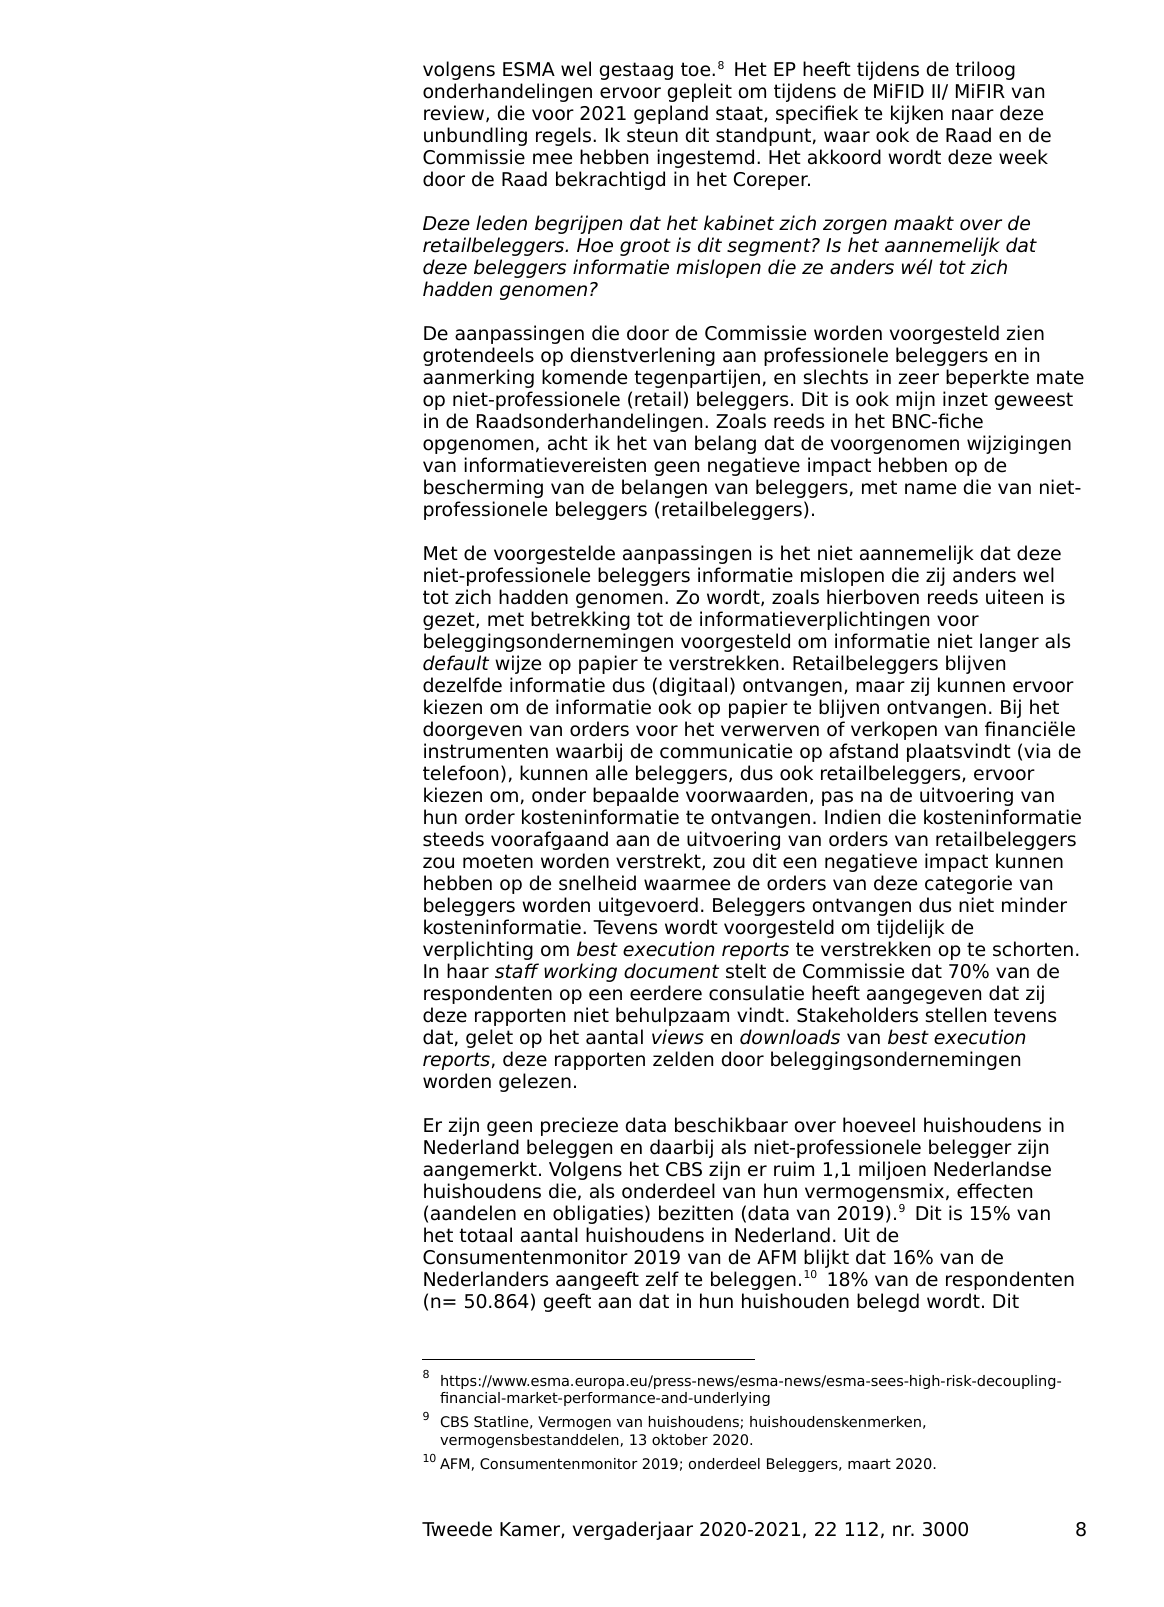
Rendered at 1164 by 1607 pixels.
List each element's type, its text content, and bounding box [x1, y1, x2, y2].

text https://www.esma.europa.eu/press-news/esma-news/esma-sees-high-risk-decoupling-financial-market-performance-and-underlying [422, 1368, 1087, 1407]
text Met de voorgestelde aanpassingen is het niet aannemelijk dat deze niet-professionele beleggers informatie mislopen die zij anders wel tot zich hadden genomen. Zo wordt, zoals hierboven reeds uiteen is gezet, met betrekking tot de informatieverplichtingen voor beleggingsondernemingen voorgesteld om informatie niet langer als default wijze op papier te verstrekken. Retailbeleggers blijven dezelfde informatie dus (digitaal) ontvangen, maar zij kunnen ervoor kiezen om de informatie ook op papier te blijven ontvangen. Bij het doorgeven van orders voor het verwerven of verkopen van financiële instrumenten waarbij de communicatie op afstand plaatsvindt (via de telefoon), kunnen alle beleggers, dus ook retailbeleggers, ervoor kiezen om, onder bepaalde voorwaarden, pas na de uitvoering van hun order kosteninformatie te ontvangen. Indien die kosteninformatie steeds voorafgaand aan de uitvoering van orders van retailbeleggers zou moeten worden verstrekt, zou dit een negatieve impact kunnen hebben op de snelheid waarmee de orders van deze categorie van beleggers worden uitgevoerd. Beleggers ontvangen dus niet minder kosteninformatie. Tevens wordt voorgesteld om tijdelijk de verplichting om best execution reports te verstrekken op te schorten. In haar staff working document stelt de Commissie dat 70% van de respondenten op een eerdere consulatie heeft aangegeven dat zij deze rapporten niet behulpzaam vindt. Stakeholders stellen tevens dat, gelet op het aantal views en downloads van best execution reports, deze rapporten zelden door beleggingsondernemingen worden gelezen. [422, 543, 1087, 1093]
text Deze leden begrijpen dat het kabinet zich zorgen maakt over de retailbeleggers. Hoe groot is dit segment? Is het aannemelijk dat deze beleggers informatie mislopen die ze anders wél tot zich hadden genomen? [422, 213, 1087, 301]
text volgens ESMA wel gestaag toe. Het EP heeft tijdens de triloog onderhandelingen ervoor gepleit om tijdens de MiFID II/ MiFIR van review, die voor 2021 gepland staat, specifiek te kijken naar deze unbundling regels. Ik steun dit standpunt, waar ook de Raad en de Commissie mee hebben ingestemd. Het akkoord wordt deze week door de Raad bekrachtigd in het Coreper. [422, 59, 1087, 191]
text De aanpassingen die door de Commissie worden voorgesteld zien grotendeels op dienstverlening aan professionele beleggers en in aanmerking komende tegenpartijen, en slechts in zeer beperkte mate op niet-professionele (retail) beleggers. Dit is ook mijn inzet geweest in de Raadsonderhandelingen. Zoals reeds in het BNC-fiche opgenomen, acht ik het van belang dat de voorgenomen wijzigingen van informatievereisten geen negatieve impact hebben op de bescherming van de belangen van beleggers, met name die van niet-professionele beleggers (retailbeleggers). [422, 323, 1087, 521]
text Er zijn geen precieze data beschikbaar over hoeveel huishoudens in Nederland beleggen en daarbij als niet-professionele belegger zijn aangemerkt. Volgens het CBS zijn er ruim 1,1 miljoen Nederlandse huishoudens die, als onderdeel van hun vermogensmix, effecten (aandelen en obligaties) bezitten (data van 2019). Dit is 15% van het totaal aantal huishoudens in Nederland. Uit de Consumentenmonitor 2019 van de AFM blijkt dat 16% van de Nederlanders aangeeft zelf te beleggen. 18% van de respondenten (n= 50.864) geeft aan dat in hun huishouden belegd wordt. Dit [422, 1115, 1087, 1313]
text AFM, Consumentenmonitor 2019; onderdeel Beleggers, maart 2020. [422, 1452, 1087, 1474]
text CBS Statline, Vermogen van huishoudens; huishoudenskenmerken, vermogensbestanddelen, 13 oktober 2020. [422, 1410, 1087, 1449]
